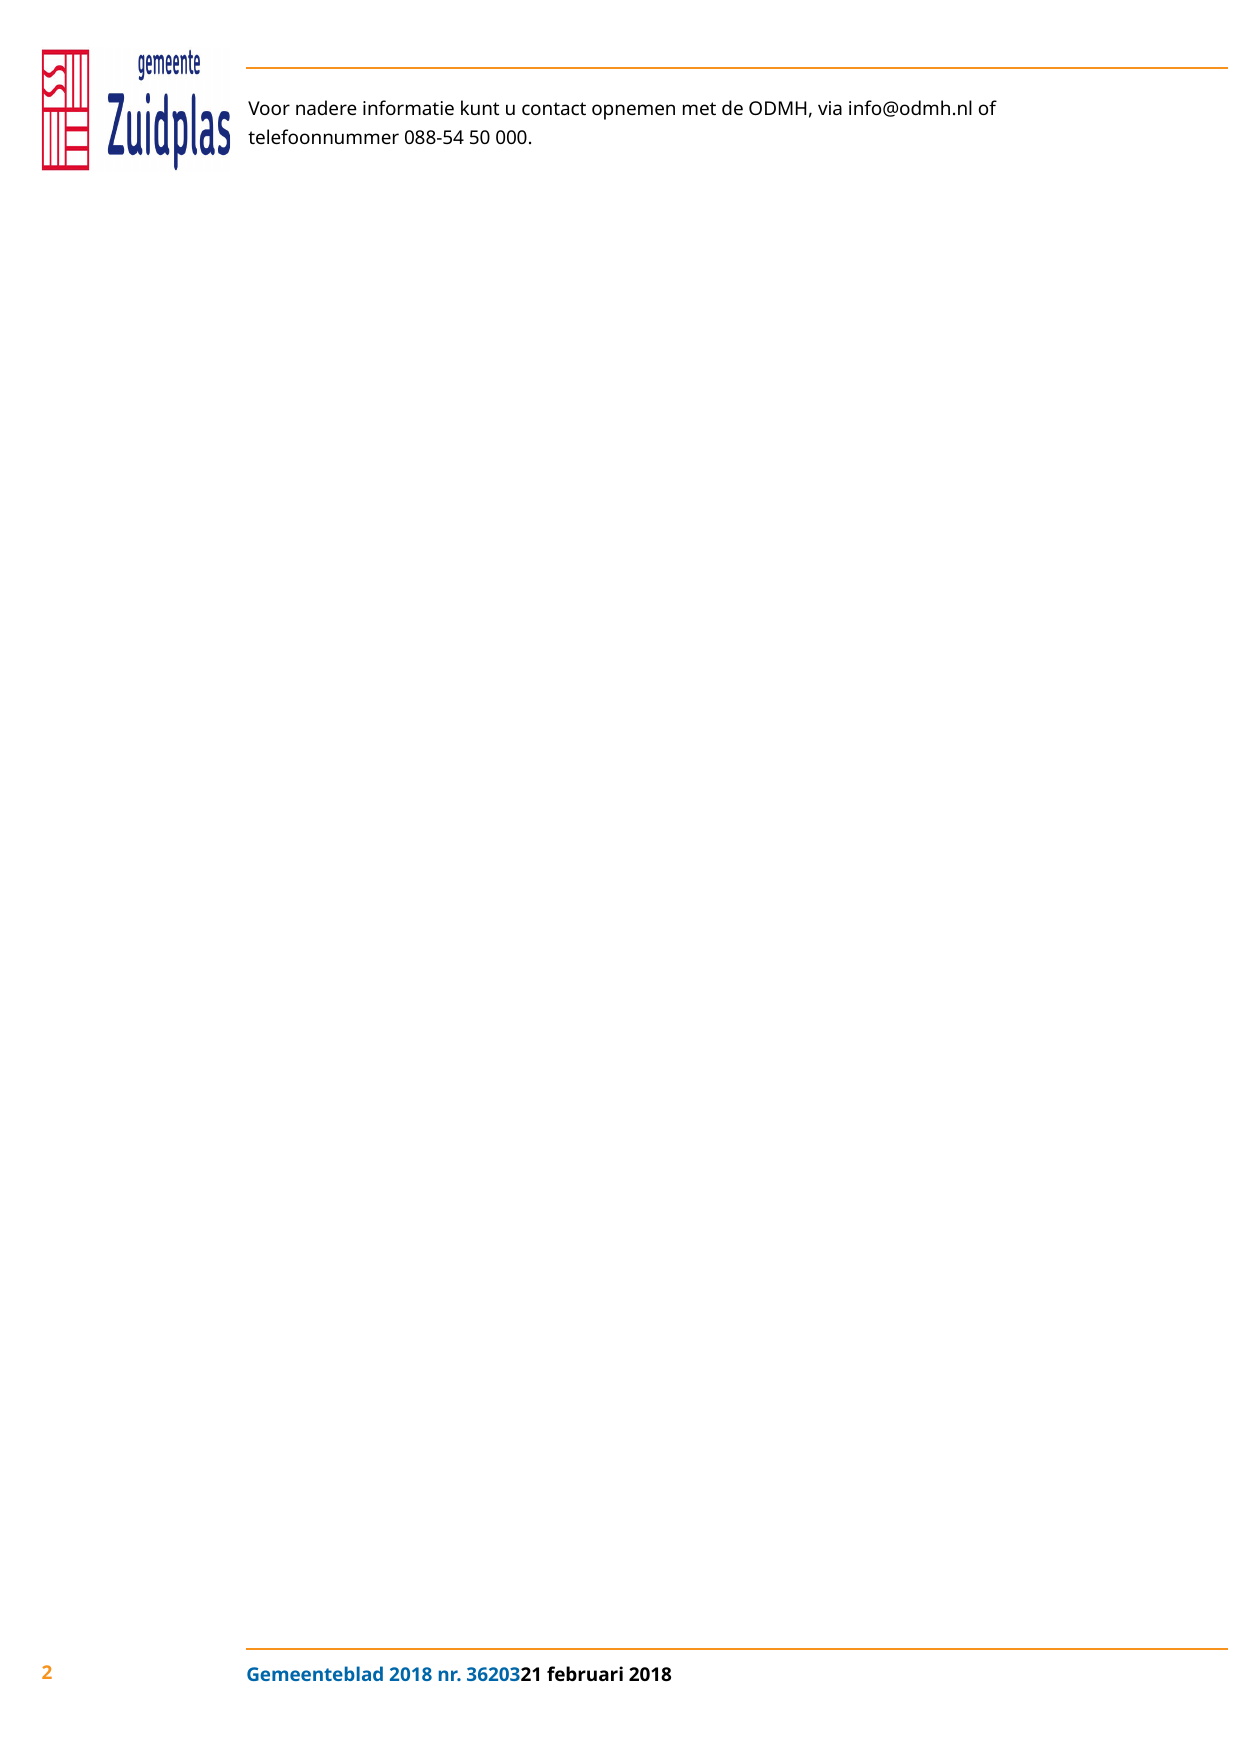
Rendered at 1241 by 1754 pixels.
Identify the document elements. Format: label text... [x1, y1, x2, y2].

picture [41, 47, 231, 172]
text Voor nadere informatie kunt u contact opnemen met de ODMH, via info@odmh.nl of telefoonnummer 088-54 50 000. [248, 95, 1152, 150]
